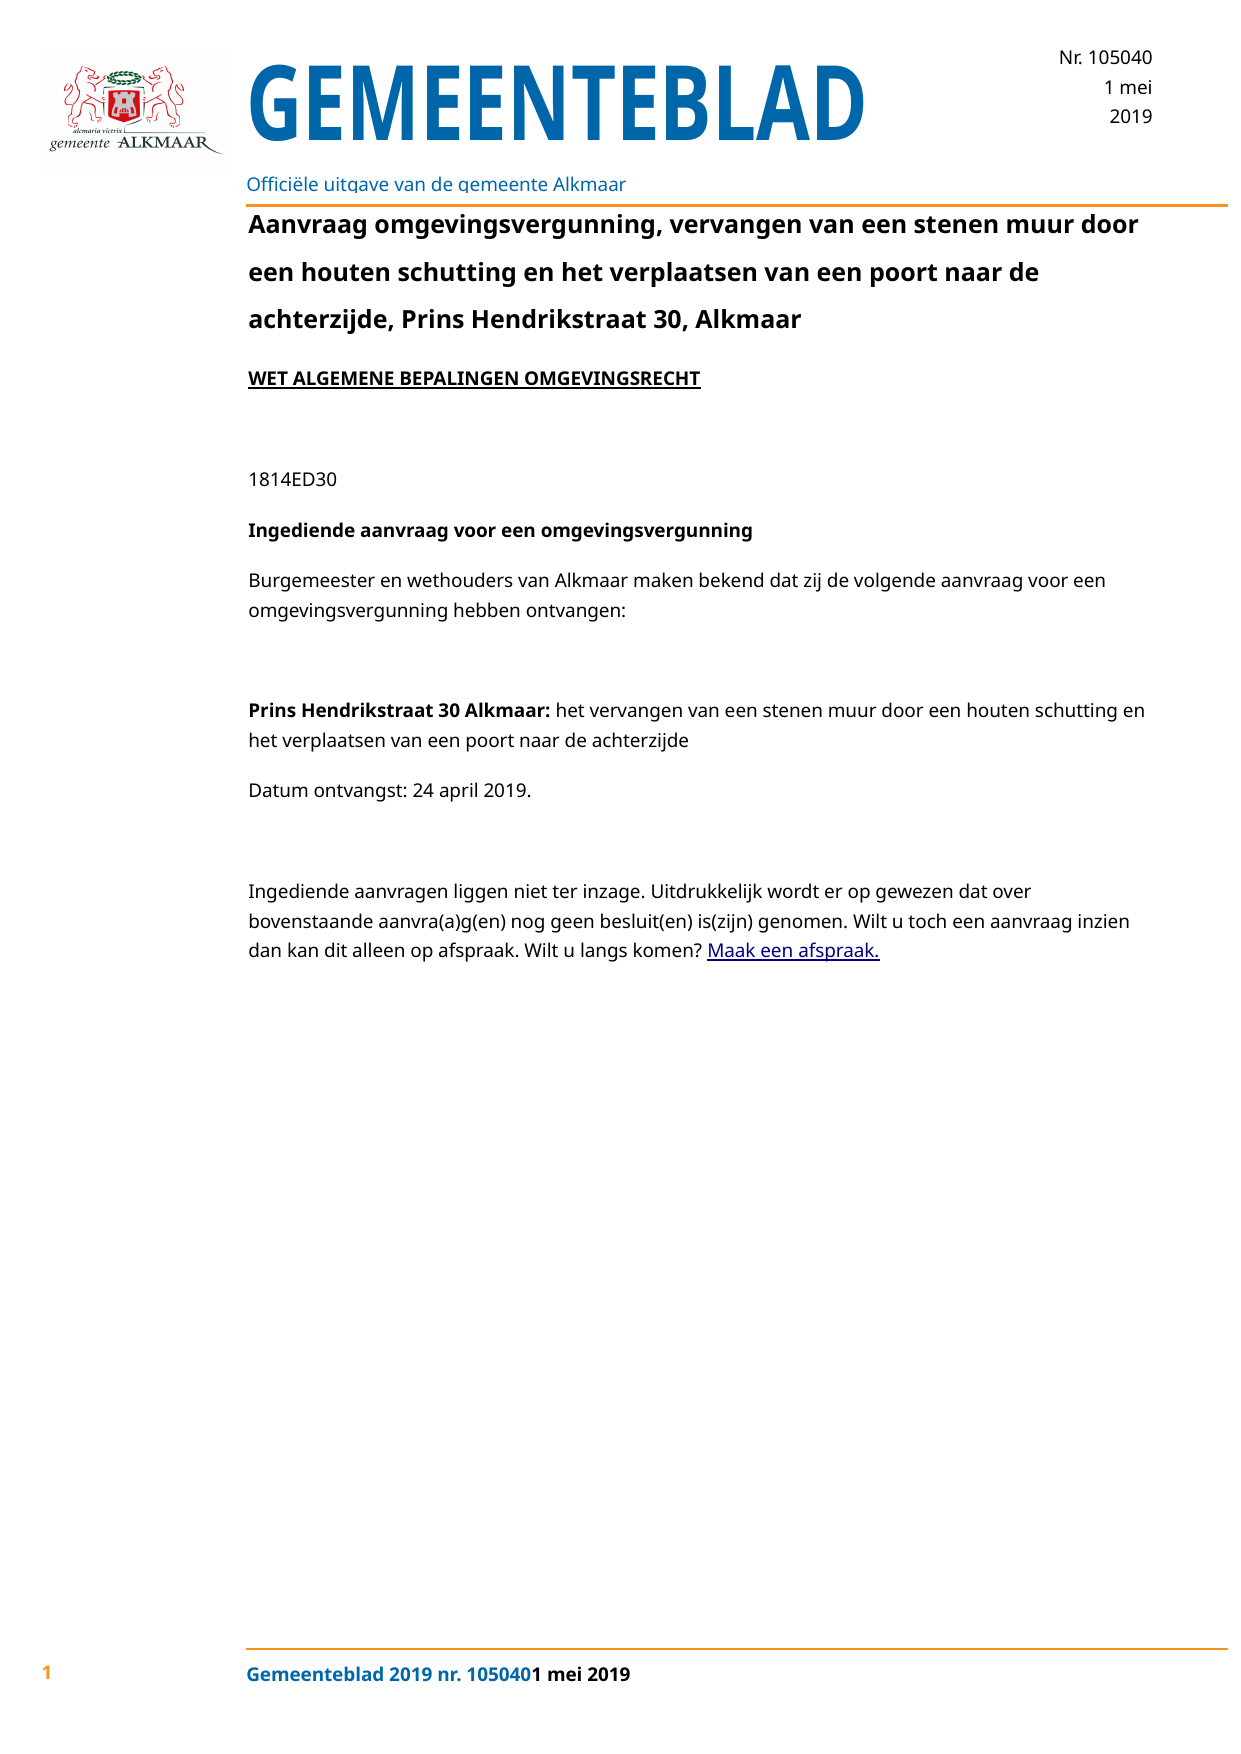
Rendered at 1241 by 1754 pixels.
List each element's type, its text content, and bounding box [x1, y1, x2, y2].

text 1814ED30 [248, 466, 1152, 492]
text WET ALGEMENE BEPALINGEN OMGEVINGSRECHT [248, 366, 1152, 391]
text Prins Hendrikstraat 30 Alkmaar: het vervangen van een stenen muur door een houten schutting en het verplaatsen van een poort naar de achterzijde [248, 698, 1152, 753]
text Ingediende aanvragen liggen niet ter inzage. Uitdrukkelijk wordt er op gewezen dat over bovenstaande aanvra(a)g(en) nog geen besluit(en) is(zijn) genomen. Wilt u toch een aanvraag inzien dan kan dit alleen op afspraak. Wilt u langs komen? Maak een afspraak. [248, 878, 1152, 963]
text Ingediende aanvraag voor een omgevingsvergunning [248, 517, 1152, 542]
text Burgemeester en wethouders van Alkmaar maken bekend dat zij de volgende aanvraag voor een omgevingsvergunning hebben ontvangen: [248, 567, 1152, 622]
text Aanvraag omgevingsvergunning, vervangen van een stenen muur door een houten schutting en het verplaatsen van een poort naar de achterzijde, Prins Hendrikstraat 30, Alkmaar [248, 207, 1152, 336]
text Datum ontvangst: 24 april 2019. [248, 778, 1152, 803]
picture [41, 47, 231, 172]
